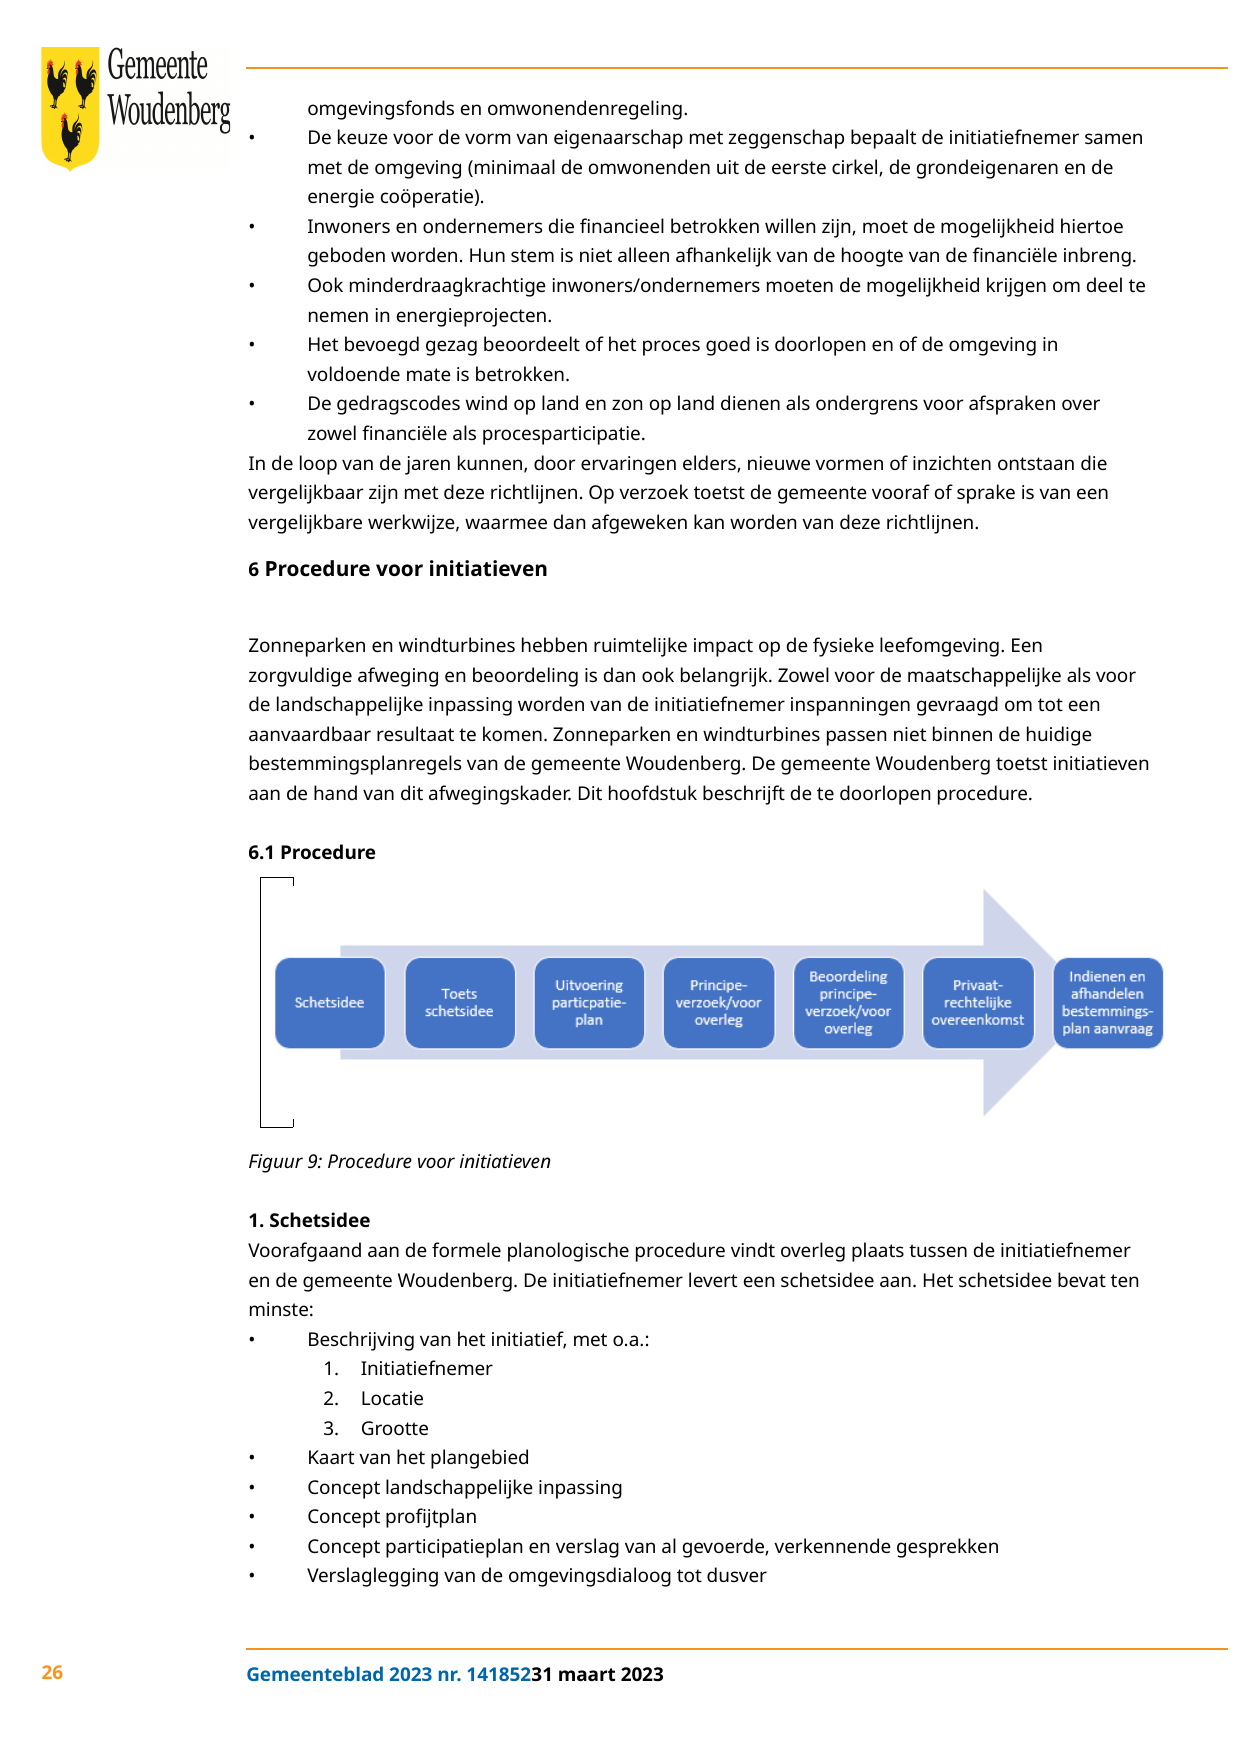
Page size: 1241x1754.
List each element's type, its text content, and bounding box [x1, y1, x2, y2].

list Concept profijtplan [248, 1503, 1152, 1529]
list Concept participatieplan en verslag van al gevoerde, verkennende gesprekken [248, 1533, 1152, 1559]
picture [268, 886, 1173, 1119]
list Verslaglegging van de omgevingsdialoog tot dusver [248, 1563, 1152, 1588]
list Initiatiefnemer [323, 1356, 1152, 1381]
text In de loop van de jaren kunnen, door ervaringen elders, nieuwe vormen of inzichten ontstaan die vergelijkbaar zijn met deze richtlijnen. Op verzoek toetst de gemeente vooraf of sprake is van een vergelijkbare werkwijze, waarmee dan afgeweken kan worden van deze richtlijnen. [248, 450, 1152, 535]
text 1. Schetsidee [248, 1208, 1152, 1233]
list Grootte [323, 1415, 1152, 1441]
list De gedragscodes wind op land en zon op land dienen als ondergrens voor afspraken over zowel financiële als procesparticipatie. [248, 391, 1152, 446]
list Locatie [323, 1385, 1152, 1411]
list Kaart van het plangebied [248, 1444, 1152, 1470]
picture [41, 47, 231, 172]
list omgevingsfonds en omwonendenregeling. [248, 95, 1152, 121]
list Inwoners en ondernemers die financieel betrokken willen zijn, moet de mogelijkheid hiertoe geboden worden. Hun stem is niet alleen afhankelijk van de hoogte van de financiële inbreng. [248, 213, 1152, 268]
text 6 Procedure voor initiatieven [248, 554, 1152, 583]
text Zonneparken en windturbines hebben ruimtelijke impact op de fysieke leefomgeving. Een zorgvuldige afweging en beoordeling is dan ook belangrijk. Zowel voor de maatschappelijke als voor de landschappelijke inpassing worden van de initiatiefnemer inspanningen gevraagd om tot een aanvaardbaar resultaat te komen. Zonneparken en windturbines passen niet binnen de huidige bestemmingsplanregels van de gemeente Woudenberg. De gemeente Woudenberg toetst initiatieven aan de hand van dit afwegingskader. Dit hoofdstuk beschrijft de te doorlopen procedure. [248, 632, 1152, 806]
list Het bevoegd gezag beoordeelt of het proces goed is doorlopen en of de omgeving in voldoende mate is betrokken. [248, 331, 1152, 387]
list Concept landschappelijke inpassing [248, 1474, 1152, 1500]
list Beschrijving van het initiatief, met o.a.: [248, 1326, 1152, 1352]
text Voorafgaand aan de formele planologische procedure vindt overleg plaats tussen de initiatiefnemer en de gemeente Woudenberg. De initiatiefnemer levert een schetsidee aan. Het schetsidee bevat ten minste: [248, 1237, 1152, 1322]
text 6.1 Procedure [248, 839, 1152, 865]
list De keuze voor de vorm van eigenaarschap met zeggenschap bepaalt de initiatiefnemer samen met de omgeving (minimaal de omwonenden uit de eerste cirkel, de grondeigenaren en de energie coöperatie). [248, 124, 1152, 209]
text Figuur 9: Procedure voor initiatieven [248, 1148, 1152, 1174]
list Ook minderdraagkrachtige inwoners/ondernemers moeten de mogelijkheid krijgen om deel te nemen in energieprojecten. [248, 272, 1152, 328]
